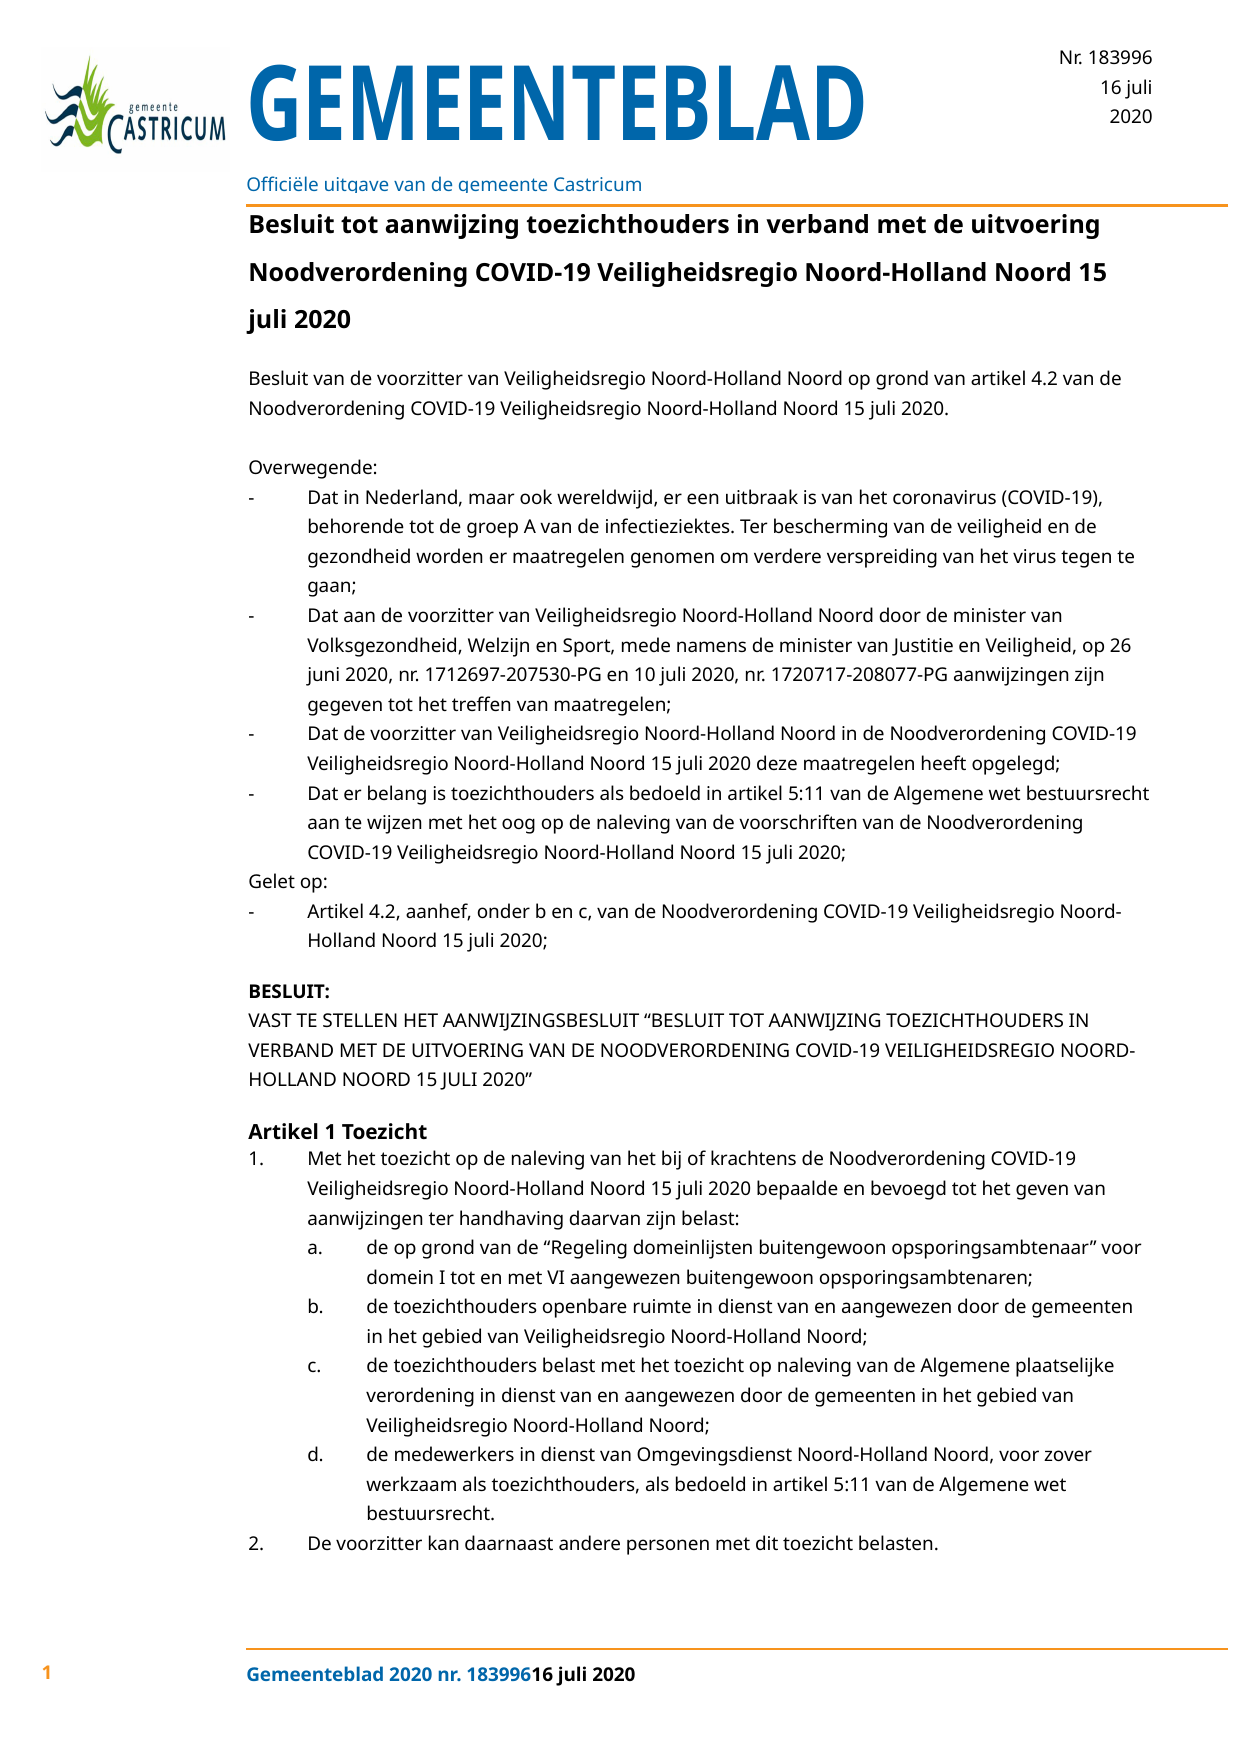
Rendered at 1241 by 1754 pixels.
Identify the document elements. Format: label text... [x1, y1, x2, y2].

text Artikel 1 Toezicht [248, 1117, 1152, 1146]
list Dat er belang is toezichthouders als bedoeld in artikel 5:11 van de Algemene wet bestuursrecht aan te wijzen met het oog op de naleving van de voorschriften van de Noodverordening COVID-19 Veiligheidsregio Noord-Holland Noord 15 juli 2020; [248, 780, 1152, 864]
list De voorzitter kan daarnaast andere personen met dit toezicht belasten. [248, 1530, 1152, 1556]
list Artikel 4.2, aanhef, onder b en c, van de Noodverordening COVID-19 Veiligheidsregio Noord-Holland Noord 15 juli 2020; [248, 898, 1152, 953]
list de medewerkers in dienst van Omgevingsdienst Noord-Holland Noord, voor zover werkzaam als toezichthouders, als bedoeld in artikel 5:11 van de Algemene wet bestuursrecht. [307, 1441, 1152, 1526]
text Gelet op: [248, 868, 1152, 894]
list de toezichthouders belast met het toezicht op naleving van de Algemene plaatselijke verordening in dienst van en aangewezen door de gemeenten in het gebied van Veiligheidsregio Noord-Holland Noord; [307, 1353, 1152, 1437]
list de op grond van de “Regeling domeinlijsten buitengewoon opsporingsambtenaar” voor domein I tot en met VI aangewezen buitengewoon opsporingsambtenaren; [307, 1234, 1152, 1289]
picture [41, 47, 231, 172]
list de toezichthouders openbare ruimte in dienst van en aangewezen door de gemeenten in het gebied van Veiligheidsregio Noord-Holland Noord; [307, 1293, 1152, 1349]
list Dat aan de voorzitter van Veiligheidsregio Noord-Holland Noord door de minister van Volksgezondheid, Welzijn en Sport, mede namens de minister van Justitie en Veiligheid, op 26 juni 2020, nr. 1712697-207530-PG en 10 juli 2020, nr. 1720717-208077-PG aanwijzingen zijn gegeven tot het treffen van maatregelen; [248, 602, 1152, 717]
text VAST TE STELLEN HET AANWIJZINGSBESLUIT “BESLUIT TOT AANWIJZING TOEZICHTHOUDERS IN VERBAND MET DE UITVOERING VAN DE NOODVERORDENING COVID-19 VEILIGHEIDSREGIO NOORD-HOLLAND NOORD 15 JULI 2020” [248, 1007, 1152, 1092]
list Dat in Nederland, maar ook wereldwijd, er een uitbraak is van het coronavirus (COVID-19), behorende tot de groep A van de infectieziektes. Ter bescherming van de veiligheid en de gezondheid worden er maatregelen genomen om verdere verspreiding van het virus tegen te gaan; [248, 484, 1152, 598]
text Besluit van de voorzitter van Veiligheidsregio Noord-Holland Noord op grond van artikel 4.2 van de Noodverordening COVID-19 Veiligheidsregio Noord-Holland Noord 15 juli 2020. [248, 366, 1152, 421]
text Besluit tot aanwijzing toezichthouders in verband met de uitvoering Noodverordening COVID-19 Veiligheidsregio Noord-Holland Noord 15 juli 2020 [248, 207, 1152, 336]
text Overwegende: [248, 454, 1152, 480]
list Met het toezicht op de naleving van het bij of krachtens de Noodverordening COVID-19 Veiligheidsregio Noord-Holland Noord 15 juli 2020 bepaalde en bevoegd tot het geven van aanwijzingen ter handhaving daarvan zijn belast: [248, 1146, 1152, 1230]
list Dat de voorzitter van Veiligheidsregio Noord-Holland Noord in de Noodverordening COVID-19 Veiligheidsregio Noord-Holland Noord 15 juli 2020 deze maatregelen heeft opgelegd; [248, 721, 1152, 776]
text BESLUIT: [248, 978, 1152, 1004]
